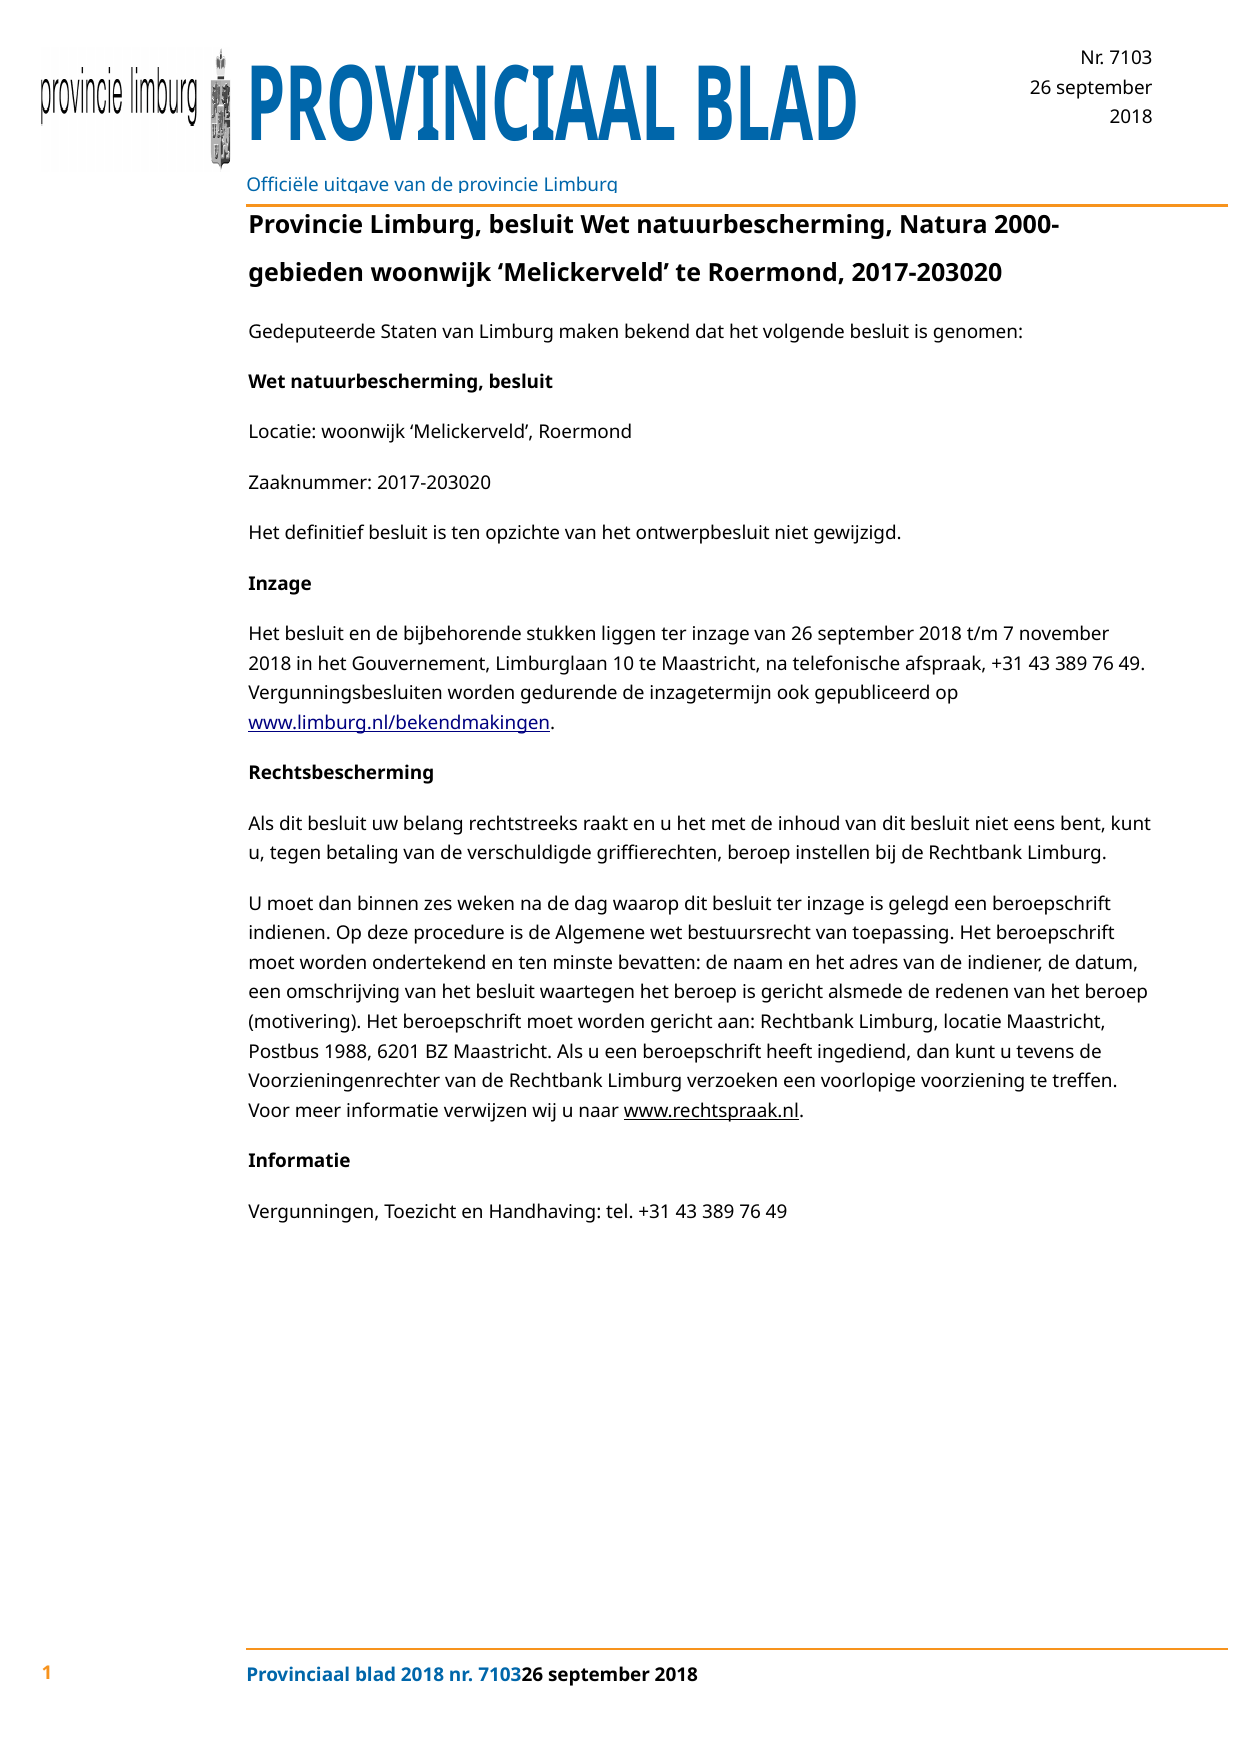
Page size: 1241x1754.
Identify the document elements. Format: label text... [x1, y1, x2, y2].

text Locatie: woonwijk ‘Melickerveld’, Roermond [248, 419, 1152, 444]
text Informatie [248, 1147, 1152, 1173]
text Wet natuurbescherming, besluit [248, 368, 1152, 394]
text Zaaknummer: 2017-203020 [248, 469, 1152, 495]
picture [41, 47, 231, 172]
text Gedeputeerde Staten van Limburg maken bekend dat het volgende besluit is genomen: [248, 318, 1152, 344]
text Het besluit en de bijbehorende stukken liggen ter inzage van 26 september 2018 t/m 7 november 2018 in het Gouvernement, Limburglaan 10 te Maastricht, na telefonische afspraak, +31 43 389 76 49. Vergunningsbesluiten worden gedurende de inzagetermijn ook gepubliceerd op www.limburg.nl/bekendmakingen. [248, 620, 1152, 735]
text Het definitief besluit is ten opzichte van het ontwerpbesluit niet gewijzigd. [248, 519, 1152, 545]
text Provincie Limburg, besluit Wet natuurbescherming, Natura 2000-gebieden woonwijk ‘Melickerveld’ te Roermond, 2017-203020 [248, 207, 1152, 288]
text Rechtsbescherming [248, 759, 1152, 785]
text Als dit besluit uw belang rechtstreeks raakt en u het met de inhoud van dit besluit niet eens bent, kunt u, tegen betaling van de verschuldigde griffierechten, beroep instellen bij de Rechtbank Limburg. [248, 810, 1152, 865]
text Inzage [248, 570, 1152, 596]
text Vergunningen, Toezicht en Handhaving: tel. +31 43 389 76 49 [248, 1198, 1152, 1224]
text U moet dan binnen zes weken na de dag waarop dit besluit ter inzage is gelegd een beroepschrift indienen. Op deze procedure is de Algemene wet bestuursrecht van toepassing. Het beroepschrift moet worden ondertekend en ten minste bevatten: de naam en het adres van de indiener, de datum, een omschrijving van het besluit waartegen het beroep is gericht alsmede de redenen van het beroep (motivering). Het beroepschrift moet worden gericht aan: Rechtbank Limburg, locatie Maastricht, Postbus 1988, 6201 BZ Maastricht. Als u een beroepschrift heeft ingediend, dan kunt u tevens de Voorzieningenrechter van de Rechtbank Limburg verzoeken een voorlopige voorziening te treffen. Voor meer informatie verwijzen wij u naar www.rechtspraak.nl. [248, 890, 1152, 1123]
